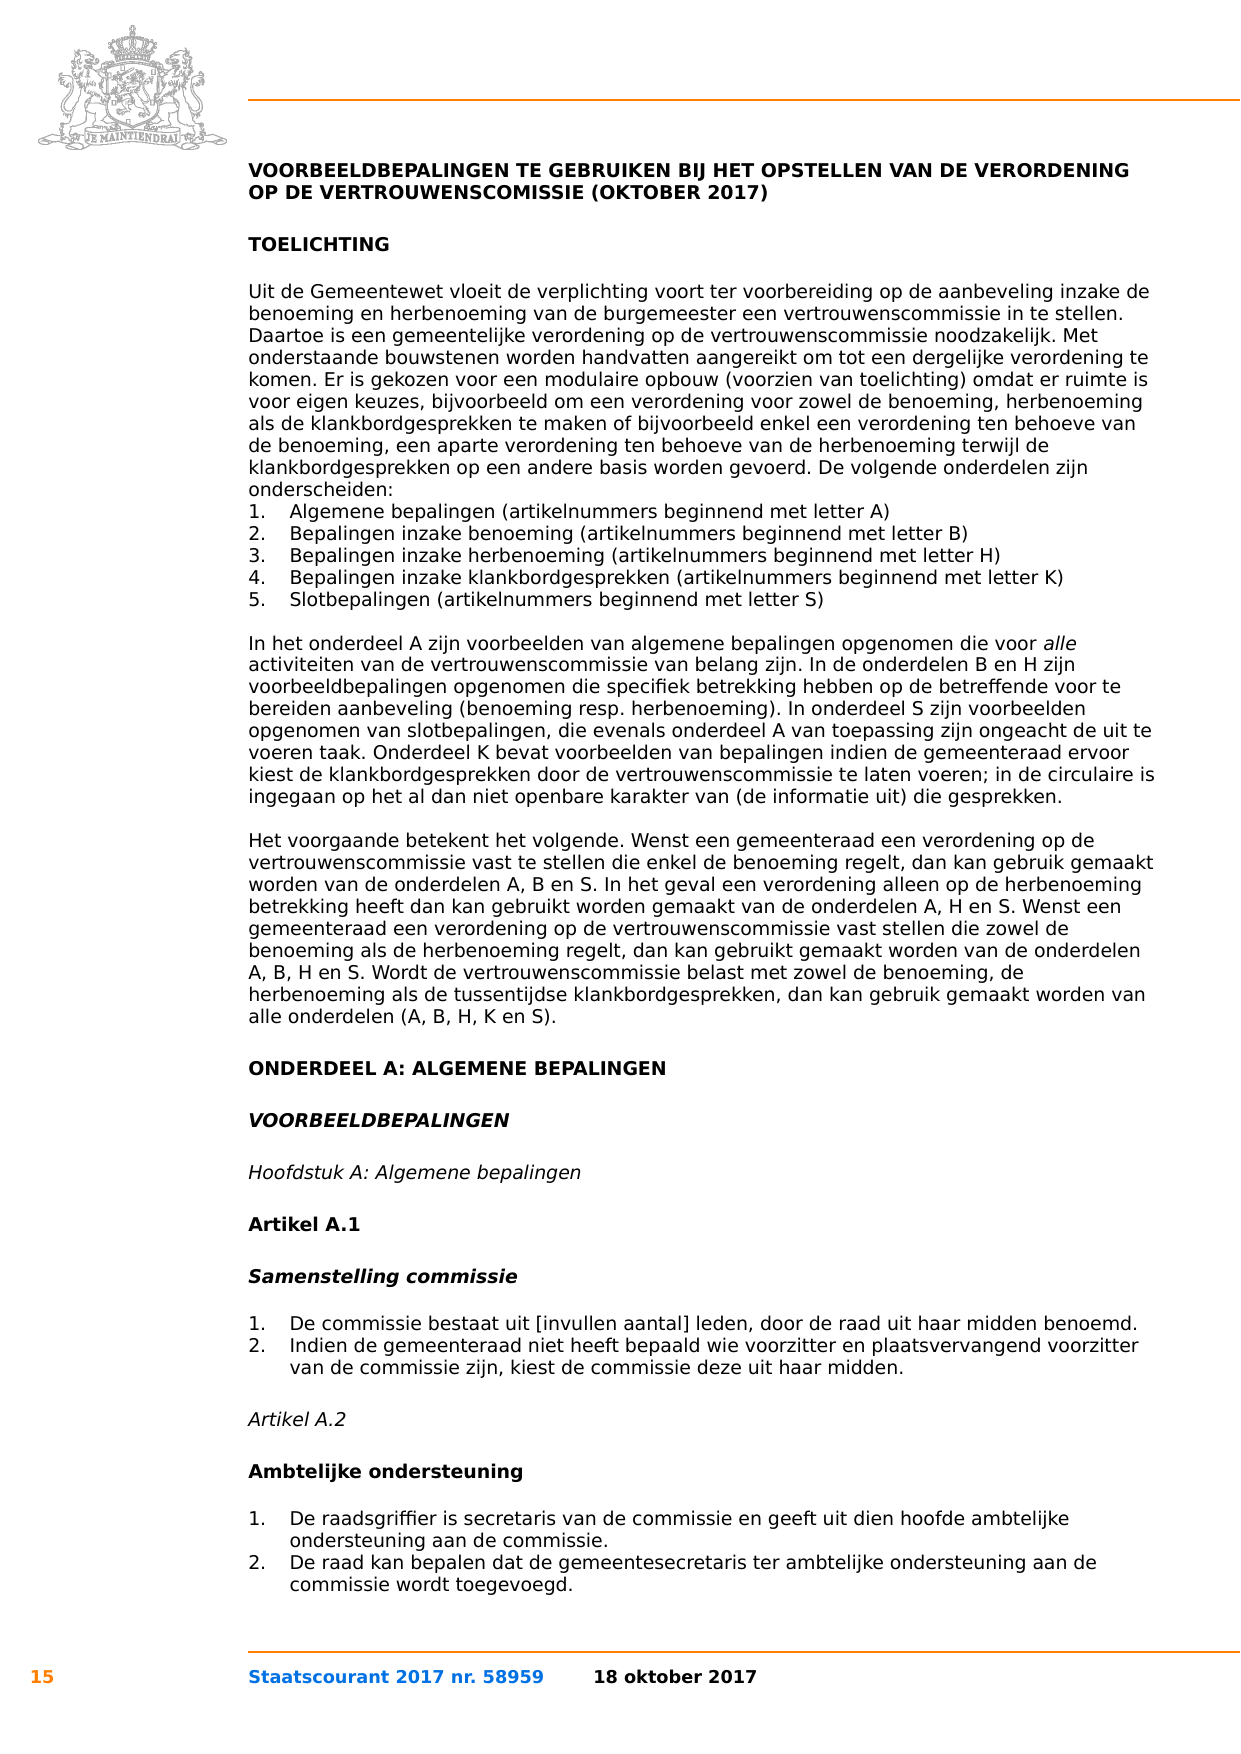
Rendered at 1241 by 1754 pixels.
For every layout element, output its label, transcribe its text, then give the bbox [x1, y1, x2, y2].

subtitle Ambtelijke ondersteuning [248, 1461, 1163, 1483]
text In het onderdeel A zijn voorbeelden van algemene bepalingen opgenomen die voor alle activiteiten van de vertrouwenscommissie van belang zijn. In de onderdelen B en H zijn voorbeeldbepalingen opgenomen die specifiek betrekking hebben op de betreffende voor te bereiden aanbeveling (benoeming resp. herbenoeming). In onderdeel S zijn voorbeelden opgenomen van slotbepalingen, die evenals onderdeel A van toepassing zijn ongeacht de uit te voeren taak. Onderdeel K bevat voorbeelden van bepalingen indien de gemeenteraad ervoor kiest de klankbordgesprekken door de vertrouwenscommissie te laten voeren; in de circulaire is ingegaan op het al dan niet openbare karakter van (de informatie uit) die gesprekken. [248, 632, 1163, 808]
subtitle Artikel A.1 [248, 1214, 1163, 1236]
subtitle TOELICHTING [248, 234, 1163, 256]
text 1. De commissie bestaat uit [invullen aantal] leden, door de raad uit haar midden benoemd. [248, 1313, 1163, 1335]
picture [38, 25, 227, 150]
subtitle ONDERDEEL A: ALGEMENE BEPALINGEN [248, 1058, 1163, 1080]
text Uit de Gemeentewet vloeit de verplichting voort ter voorbereiding op de aanbeveling inzake de benoeming en herbenoeming van de burgemeester een vertrouwenscommissie in te stellen. Daartoe is een gemeentelijke verordening op de vertrouwenscommissie noodzakelijk. Met onderstaande bouwstenen worden handvatten aangereikt om tot een dergelijke verordening te komen. Er is gekozen voor een modulaire opbouw (voorzien van toelichting) omdat er ruimte is voor eigen keuzes, bijvoorbeeld om een verordening voor zowel de benoeming, herbenoeming als de klankbordgesprekken te maken of bijvoorbeeld enkel een verordening ten behoeve van de benoeming, een aparte verordening ten behoeve van de herbenoeming terwijl de klankbordgesprekken op een andere basis worden gevoerd. De volgende onderdelen zijn onderscheiden: [248, 281, 1163, 501]
text 5. Slotbepalingen (artikelnummers beginnend met letter S) [248, 588, 1163, 611]
subtitle Hoofdstuk A: Algemene bepalingen [248, 1162, 1163, 1184]
text 2. Bepalingen inzake benoeming (artikelnummers beginnend met letter B) [248, 523, 1163, 544]
text 4. Bepalingen inzake klankbordgesprekken (artikelnummers beginnend met letter K) [248, 567, 1163, 588]
text Het voorgaande betekent het volgende. Wenst een gemeenteraad een verordening op de vertrouwenscommissie vast te stellen die enkel de benoeming regelt, dan kan gebruik gemaakt worden van de onderdelen A, B en S. In het geval een verordening alleen op de herbenoeming betrekking heeft dan kan gebruikt worden gemaakt van de onderdelen A, H en S. Wenst een gemeenteraad een verordening op de vertrouwenscommissie vast stellen die zowel de benoeming als de herbenoeming regelt, dan kan gebruikt gemaakt worden van de onderdelen A, B, H en S. Wordt de vertrouwenscommissie belast met zowel de benoeming, de herbenoeming als de tussentijdse klankbordgesprekken, dan kan gebruik gemaakt worden van alle onderdelen (A, B, H, K en S). [248, 830, 1163, 1028]
text 2. De raad kan bepalen dat de gemeentesecretaris ter ambtelijke ondersteuning aan de commissie wordt toegevoegd. [248, 1552, 1163, 1596]
subtitle VOORBEELDBEPALINGEN TE GEBRUIKEN BIJ HET OPSTELLEN VAN DE VERORDENING OP DE VERTROUWENSCOMISSIE (OKTOBER 2017) [248, 160, 1163, 204]
text 3. Bepalingen inzake herbenoeming (artikelnummers beginnend met letter H) [248, 544, 1163, 567]
text 2. Indien de gemeenteraad niet heeft bepaald wie voorzitter en plaatsvervangend voorzitter van de commissie zijn, kiest de commissie deze uit haar midden. [248, 1335, 1163, 1379]
subtitle Artikel A.2 [248, 1409, 1163, 1431]
text 1. De raadsgriffier is secretaris van de commissie en geeft uit dien hoofde ambtelijke ondersteuning aan de commissie. [248, 1508, 1163, 1552]
text 1. Algemene bepalingen (artikelnummers beginnend met letter A) [248, 501, 1163, 523]
subtitle VOORBEELDBEPALINGEN [248, 1110, 1163, 1132]
subtitle Samenstelling commissie [248, 1266, 1163, 1288]
